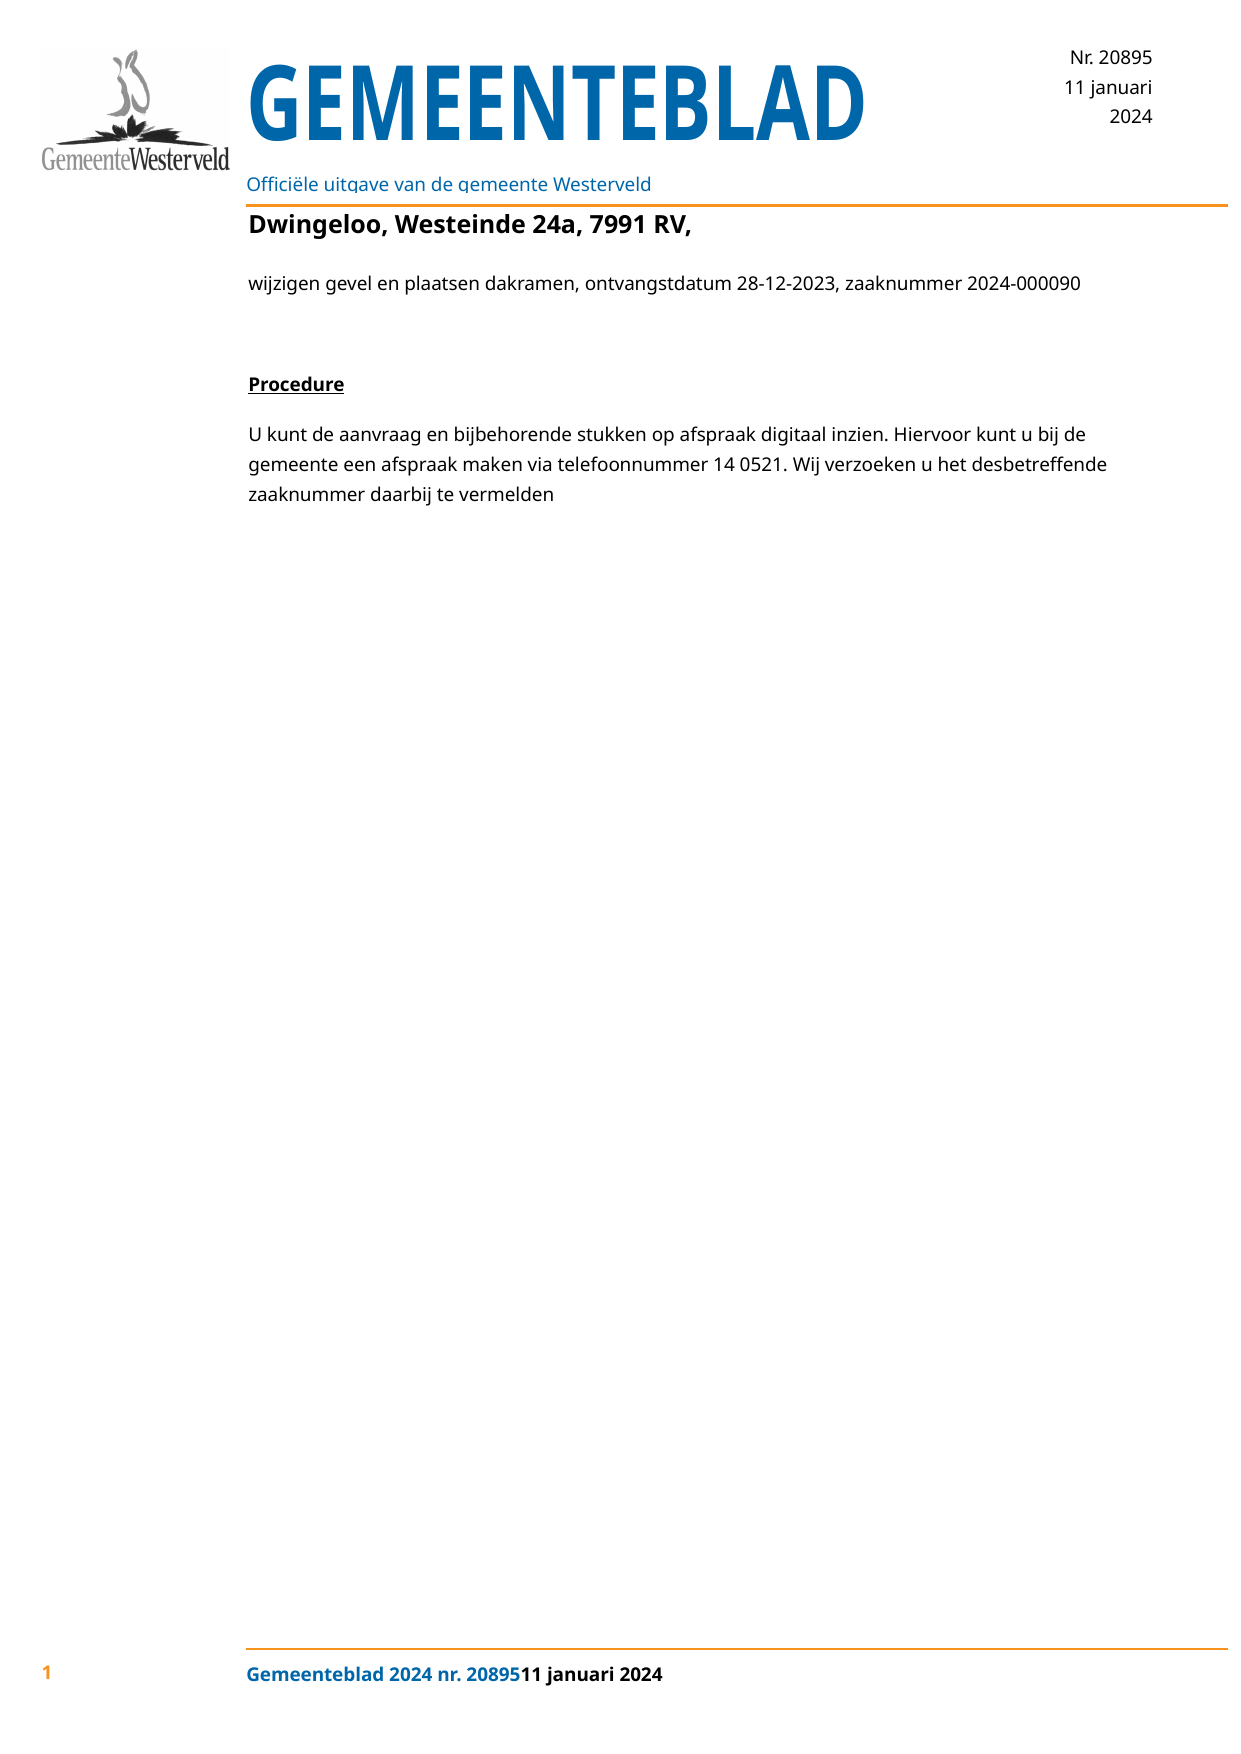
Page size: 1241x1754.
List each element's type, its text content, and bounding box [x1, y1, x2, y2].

text Procedure [248, 371, 1152, 397]
text wijzigen gevel en plaatsen dakramen, ontvangstdatum 28-12-2023, zaaknummer 2024-000090 [248, 270, 1152, 296]
text U kunt de aanvraag en bijbehorende stukken op afspraak digitaal inzien. Hiervoor kunt u bij de gemeente een afspraak maken via telefoonnummer 14 0521. Wij verzoeken u het desbetreffende zaaknummer daarbij te vermelden [248, 422, 1152, 506]
text Dwingeloo, Westeinde 24a, 7991 RV, [248, 207, 1152, 241]
picture [41, 47, 231, 172]
